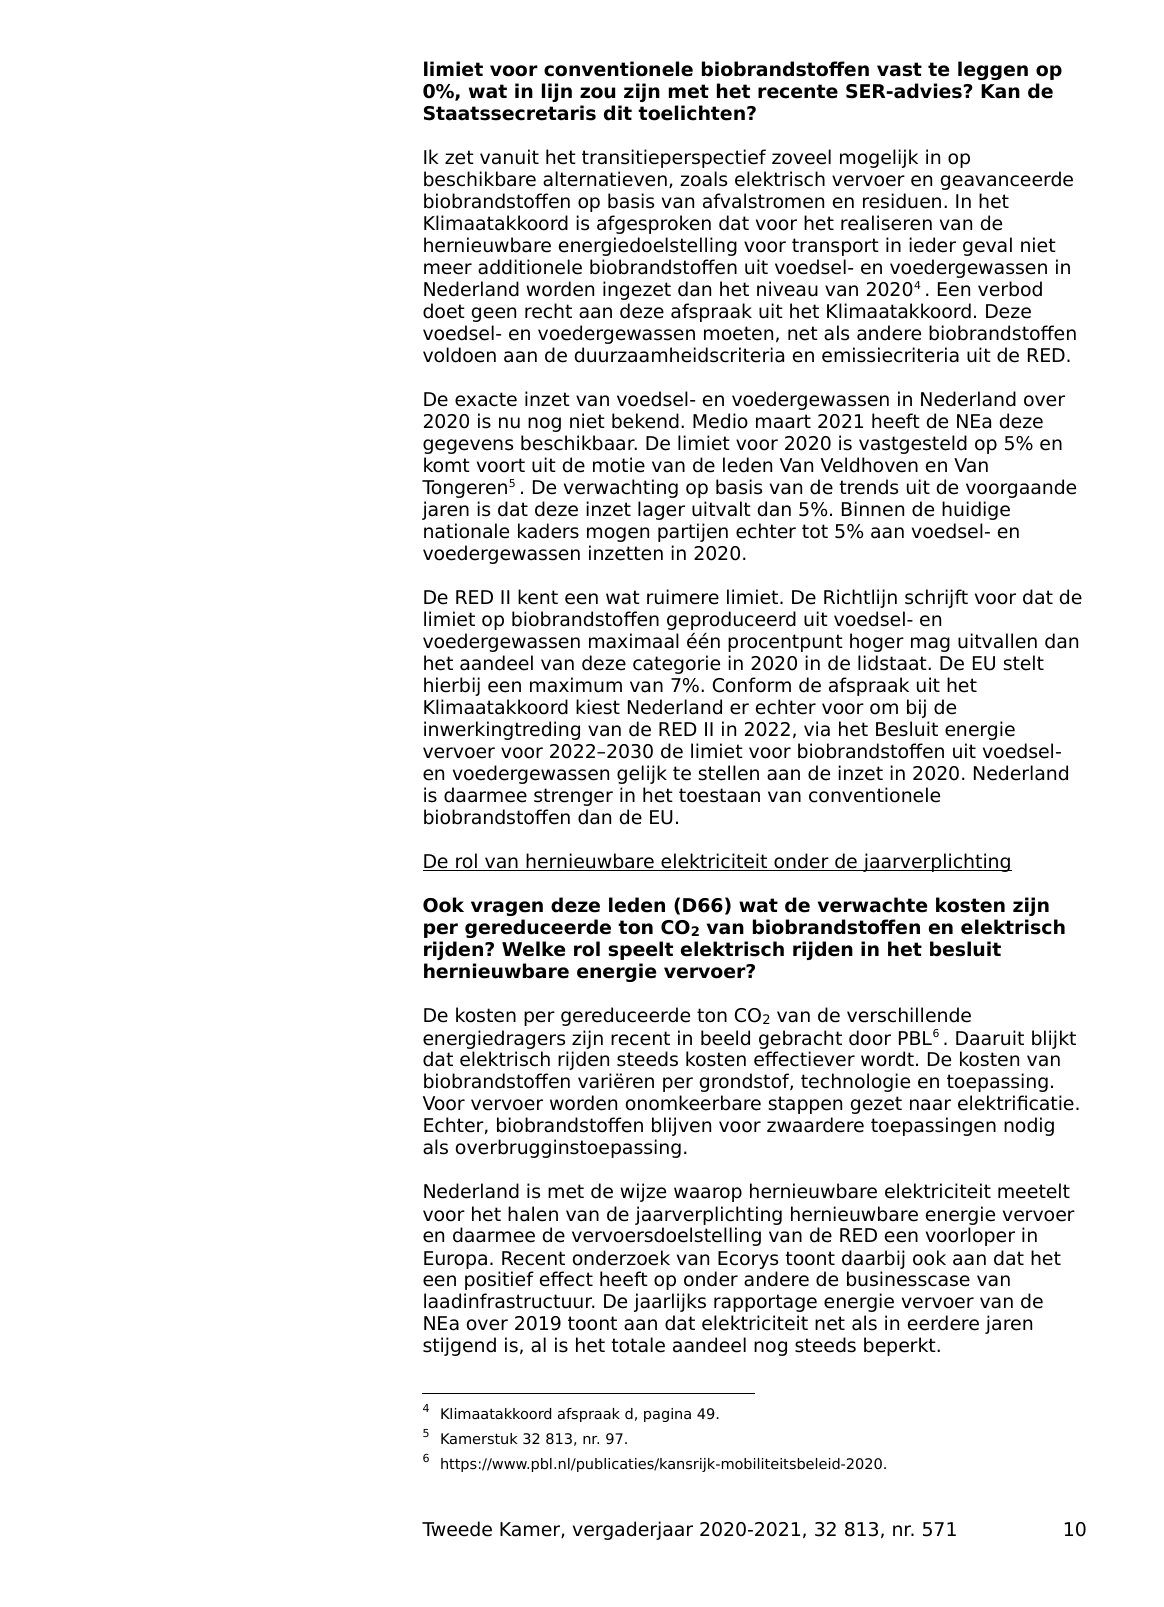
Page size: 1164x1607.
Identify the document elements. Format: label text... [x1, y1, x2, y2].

text https://www.pbl.nl/publicaties/kansrijk-mobiliteitsbeleid-2020. [422, 1452, 1087, 1474]
text De kosten per gereduceerde ton CO2 van de verschillende energiedragers zijn recent in beeld gebracht door PBL. Daaruit blijkt dat elektrisch rijden steeds kosten effectiever wordt. De kosten van biobrandstoffen variëren per grondstof, technologie en toepassing. Voor vervoer worden onomkeerbare stappen gezet naar elektrificatie. Echter, biobrandstoffen blijven voor zwaardere toepassingen nodig als overbrugginstoepassing. [422, 1005, 1087, 1159]
text Ook vragen deze leden (D66) wat de verwachte kosten zijn per gereduceerde ton CO2 van biobrandstoffen en elektrisch rijden? Welke rol speelt elektrisch rijden in het besluit hernieuwbare energie vervoer? [422, 895, 1087, 983]
text De RED II kent een wat ruimere limiet. De Richtlijn schrijft voor dat de limiet op biobrandstoffen geproduceerd uit voedsel- en voedergewassen maximaal één procentpunt hoger mag uitvallen dan het aandeel van deze categorie in 2020 in de lidstaat. De EU stelt hierbij een maximum van 7%. Conform de afspraak uit het Klimaatakkoord kiest Nederland er echter voor om bij de inwerkingtreding van de RED II in 2022, via het Besluit energie vervoer voor 2022–2030 de limiet voor biobrandstoffen uit voedsel- en voedergewassen gelijk te stellen aan de inzet in 2020. Nederland is daarmee strenger in het toestaan van conventionele biobrandstoffen dan de EU. [422, 587, 1087, 829]
text Klimaatakkoord afspraak d, pagina 49. [422, 1402, 1087, 1424]
text Nederland is met de wijze waarop hernieuwbare elektriciteit meetelt voor het halen van de jaarverplichting hernieuwbare energie vervoer en daarmee de vervoersdoelstelling van de RED een voorloper in Europa. Recent onderzoek van Ecorys toont daarbij ook aan dat het een positief effect heeft op onder andere de businesscase van laadinfrastructuur. De jaarlijks rapportage energie vervoer van de NEa over 2019 toont aan dat elektriciteit net als in eerdere jaren stijgend is, al is het totale aandeel nog steeds beperkt. [422, 1181, 1087, 1357]
text De exacte inzet van voedsel- en voedergewassen in Nederland over 2020 is nu nog niet bekend. Medio maart 2021 heeft de NEa deze gegevens beschikbaar. De limiet voor 2020 is vastgesteld op 5% en komt voort uit de motie van de leden Van Veldhoven en Van Tongeren. De verwachting op basis van de trends uit de voorgaande jaren is dat deze inzet lager uitvalt dan 5%. Binnen de huidige nationale kaders mogen partijen echter tot 5% aan voedsel- en voedergewassen inzetten in 2020. [422, 389, 1087, 565]
text Ik zet vanuit het transitieperspectief zoveel mogelijk in op beschikbare alternatieven, zoals elektrisch vervoer en geavanceerde biobrandstoffen op basis van afvalstromen en residuen. In het Klimaatakkoord is afgesproken dat voor het realiseren van de hernieuwbare energiedoelstelling voor transport in ieder geval niet meer additionele biobrandstoffen uit voedsel- en voedergewassen in Nederland worden ingezet dan het niveau van 2020. Een verbod doet geen recht aan deze afspraak uit het Klimaatakkoord. Deze voedsel- en voedergewassen moeten, net als andere biobrandstoffen voldoen aan de duurzaamheidscriteria en emissiecriteria uit de RED. [422, 147, 1087, 367]
text Kamerstuk 32 813, nr. 97. [422, 1427, 1087, 1449]
text limiet voor conventionele biobrandstoffen vast te leggen op 0%, wat in lijn zou zijn met het recente SER-advies? Kan de Staatssecretaris dit toelichten? [422, 59, 1087, 125]
subtitle De rol van hernieuwbare elektriciteit onder de jaarverplichting [422, 851, 1087, 873]
